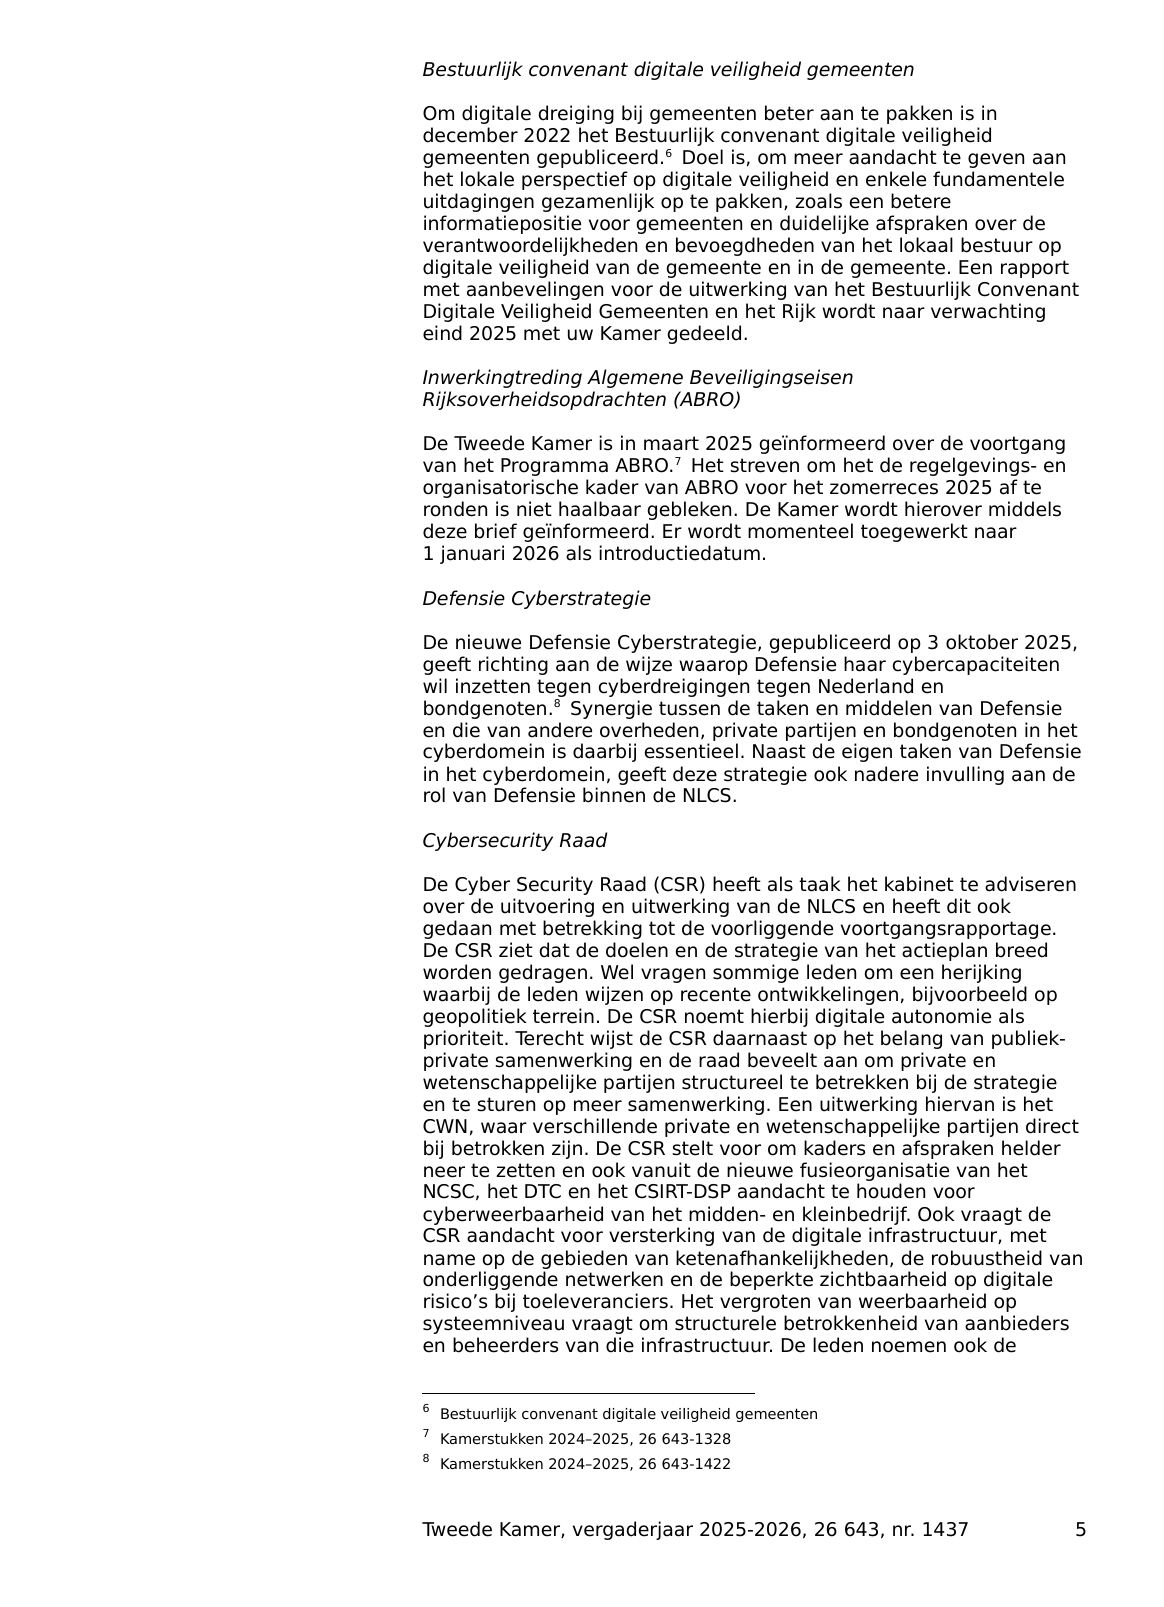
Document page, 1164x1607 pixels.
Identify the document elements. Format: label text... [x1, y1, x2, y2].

subtitle Inwerkingtreding Algemene Beveiligingseisen Rijksoverheidsopdrachten (ABRO) [422, 367, 1087, 411]
subtitle Bestuurlijk convenant digitale veiligheid gemeenten [422, 59, 1087, 81]
text Kamerstukken 2024–2025, 26 643-1422 [422, 1452, 1087, 1474]
text Om digitale dreiging bij gemeenten beter aan te pakken is in december 2022 het Bestuurlijk convenant digitale veiligheid gemeenten gepubliceerd. Doel is, om meer aandacht te geven aan het lokale perspectief op digitale veiligheid en enkele fundamentele uitdagingen gezamenlijk op te pakken, zoals een betere informatiepositie voor gemeenten en duidelijke afspraken over de verantwoordelijkheden en bevoegdheden van het lokaal bestuur op digitale veiligheid van de gemeente en in de gemeente. Een rapport met aanbevelingen voor de uitwerking van het Bestuurlijk Convenant Digitale Veiligheid Gemeenten en het Rijk wordt naar verwachting eind 2025 met uw Kamer gedeeld. [422, 103, 1087, 345]
subtitle Cybersecurity Raad [422, 829, 1087, 852]
text Kamerstukken 2024–2025, 26 643-1328 [422, 1427, 1087, 1449]
text De nieuwe Defensie Cyberstrategie, gepubliceerd op 3 oktober 2025, geeft richting aan de wijze waarop Defensie haar cybercapaciteiten wil inzetten tegen cyberdreigingen tegen Nederland en bondgenoten. Synergie tussen de taken en middelen van Defensie en die van andere overheden, private partijen en bondgenoten in het cyberdomein is daarbij essentieel. Naast de eigen taken van Defensie in het cyberdomein, geeft deze strategie ook nadere invulling aan de rol van Defensie binnen de NLCS. [422, 632, 1087, 807]
text De Cyber Security Raad (CSR) heeft als taak het kabinet te adviseren over de uitvoering en uitwerking van de NLCS en heeft dit ook gedaan met betrekking tot de voorliggende voortgangsrapportage. De CSR ziet dat de doelen en de strategie van het actieplan breed worden gedragen. Wel vragen sommige leden om een herijking waarbij de leden wijzen op recente ontwikkelingen, bijvoorbeeld op geopolitiek terrein. De CSR noemt hierbij digitale autonomie als prioriteit. Terecht wijst de CSR daarnaast op het belang van publiek-private samenwerking en de raad beveelt aan om private en wetenschappelijke partijen structureel te betrekken bij de strategie en te sturen op meer samenwerking. Een uitwerking hiervan is het CWN, waar verschillende private en wetenschappelijke partijen direct bij betrokken zijn. De CSR stelt voor om kaders en afspraken helder neer te zetten en ook vanuit de nieuwe fusieorganisatie van het NCSC, het DTC en het CSIRT-DSP aandacht te houden voor cyberweerbaarheid van het midden- en kleinbedrijf. Ook vraagt de CSR aandacht voor versterking van de digitale infrastructuur, met name op de gebieden van ketenafhankelijkheden, de robuustheid van onderliggende netwerken en de beperkte zichtbaarheid op digitale risico’s bij toeleveranciers. Het vergroten van weerbaarheid op systeemniveau vraagt om structurele betrokkenheid van aanbieders en beheerders van die infrastructuur. De leden noemen ook de [422, 874, 1087, 1357]
text De Tweede Kamer is in maart 2025 geïnformeerd over de voortgang van het Programma ABRO. Het streven om het de regelgevings- en organisatorische kader van ABRO voor het zomerreces 2025 af te ronden is niet haalbaar gebleken. De Kamer wordt hierover middels deze brief geïnformeerd. Er wordt momenteel toegewerkt naar 1 januari 2026 als introductiedatum. [422, 433, 1087, 565]
text Bestuurlijk convenant digitale veiligheid gemeenten [422, 1402, 1087, 1424]
subtitle Defensie Cyberstrategie [422, 587, 1087, 609]
